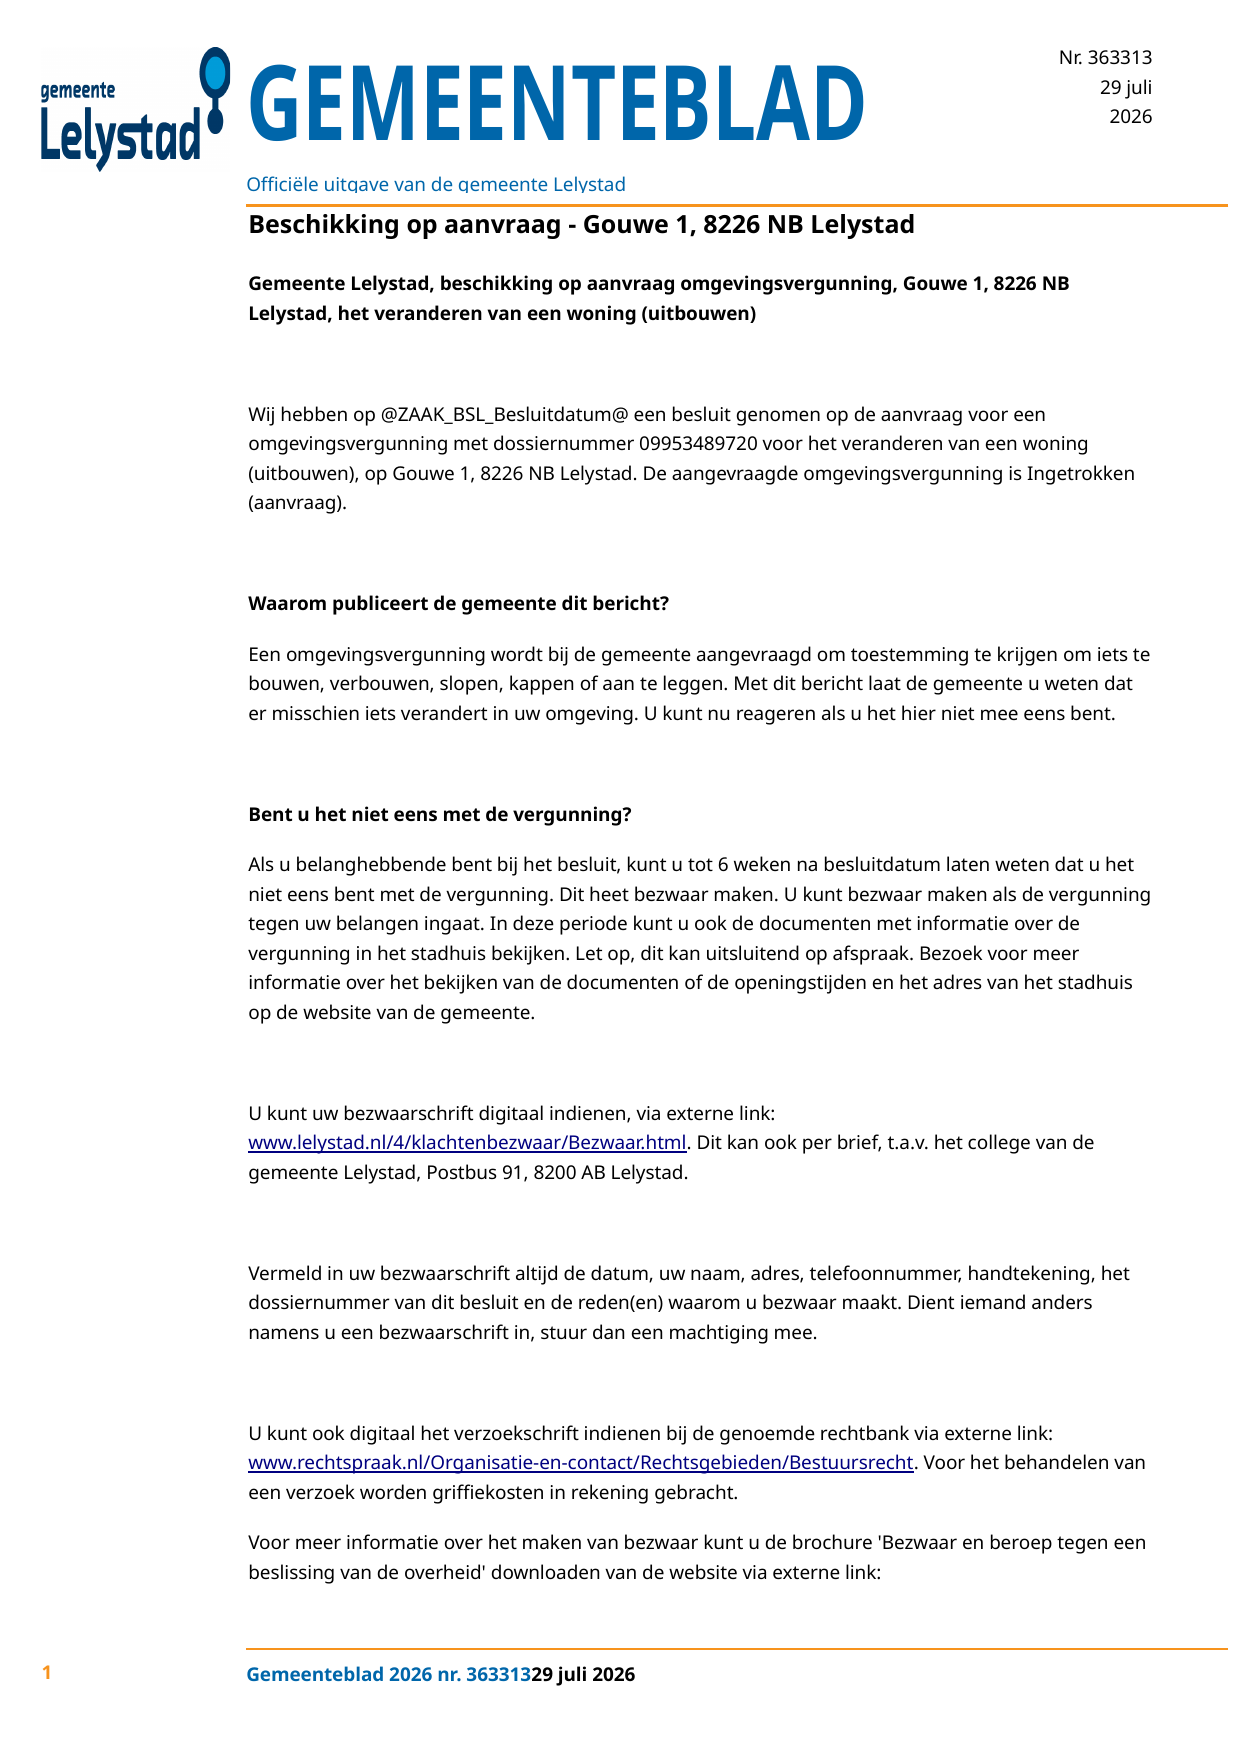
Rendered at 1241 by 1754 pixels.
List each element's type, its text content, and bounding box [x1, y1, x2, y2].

text U kunt uw bezwaarschrift digitaal indienen, via externe link: www.lelystad.nl/4/klachtenbezwaar/Bezwaar.html. Dit kan ook per brief, t.a.v. het college van de gemeente Lelystad, Postbus 91, 8200 AB Lelystad. [248, 1100, 1152, 1185]
text Gemeente Lelystad, beschikking op aanvraag omgevingsvergunning, Gouwe 1, 8226 NB Lelystad, het veranderen van een woning (uitbouwen) [248, 270, 1152, 326]
text Beschikking op aanvraag - Gouwe 1, 8226 NB Lelystad [248, 207, 1152, 241]
text Waarom publiceert de gemeente dit bericht? [248, 590, 1152, 616]
text Vermeld in uw bezwaarschrift altijd de datum, uw naam, adres, telefoonnummer, handtekening, het dossiernummer van dit besluit en de reden(en) waarom u bezwaar maakt. Dient iemand anders namens u een bezwaarschrift in, stuur dan een machtiging mee. [248, 1260, 1152, 1345]
text Bent u het niet eens met de vergunning? [248, 801, 1152, 826]
text Wij hebben op @ZAAK_BSL_Besluitdatum@ een besluit genomen op de aanvraag voor een omgevingsvergunning met dossiernummer 09953489720 voor het veranderen van een woning (uitbouwen), op Gouwe 1, 8226 NB Lelystad. De aangevraagde omgevingsvergunning is Ingetrokken (aanvraag). [248, 401, 1152, 515]
picture [41, 47, 231, 172]
text Een omgevingsvergunning wordt bij de gemeente aangevraagd om toestemming te krijgen om iets te bouwen, verbouwen, slopen, kappen of aan te leggen. Met dit bericht laat de gemeente u weten dat er misschien iets verandert in uw omgeving. U kunt nu reageren als u het hier niet mee eens bent. [248, 641, 1152, 726]
text Als u belanghebbende bent bij het besluit, kunt u tot 6 weken na besluitdatum laten weten dat u het niet eens bent met de vergunning. Dit heet bezwaar maken. U kunt bezwaar maken als de vergunning tegen uw belangen ingaat. In deze periode kunt u ook de documenten met informatie over de vergunning in het stadhuis bekijken. Let op, dit kan uitsluitend op afspraak. Bezoek voor meer informatie over het bekijken van de documenten of de openingstijden en het adres van het stadhuis op de website van de gemeente. [248, 851, 1152, 1025]
text U kunt ook digitaal het verzoekschrift indienen bij de genoemde rechtbank via externe link: www.rechtspraak.nl/Organisatie-en-contact/Rechtsgebieden/Bestuursrecht. Voor het behandelen van een verzoek worden griffiekosten in rekening gebracht. [248, 1420, 1152, 1505]
text Voor meer informatie over het maken van bezwaar kunt u de brochure 'Bezwaar en beroep tegen een beslissing van de overheid' downloaden van de website via externe link: [248, 1529, 1152, 1585]
